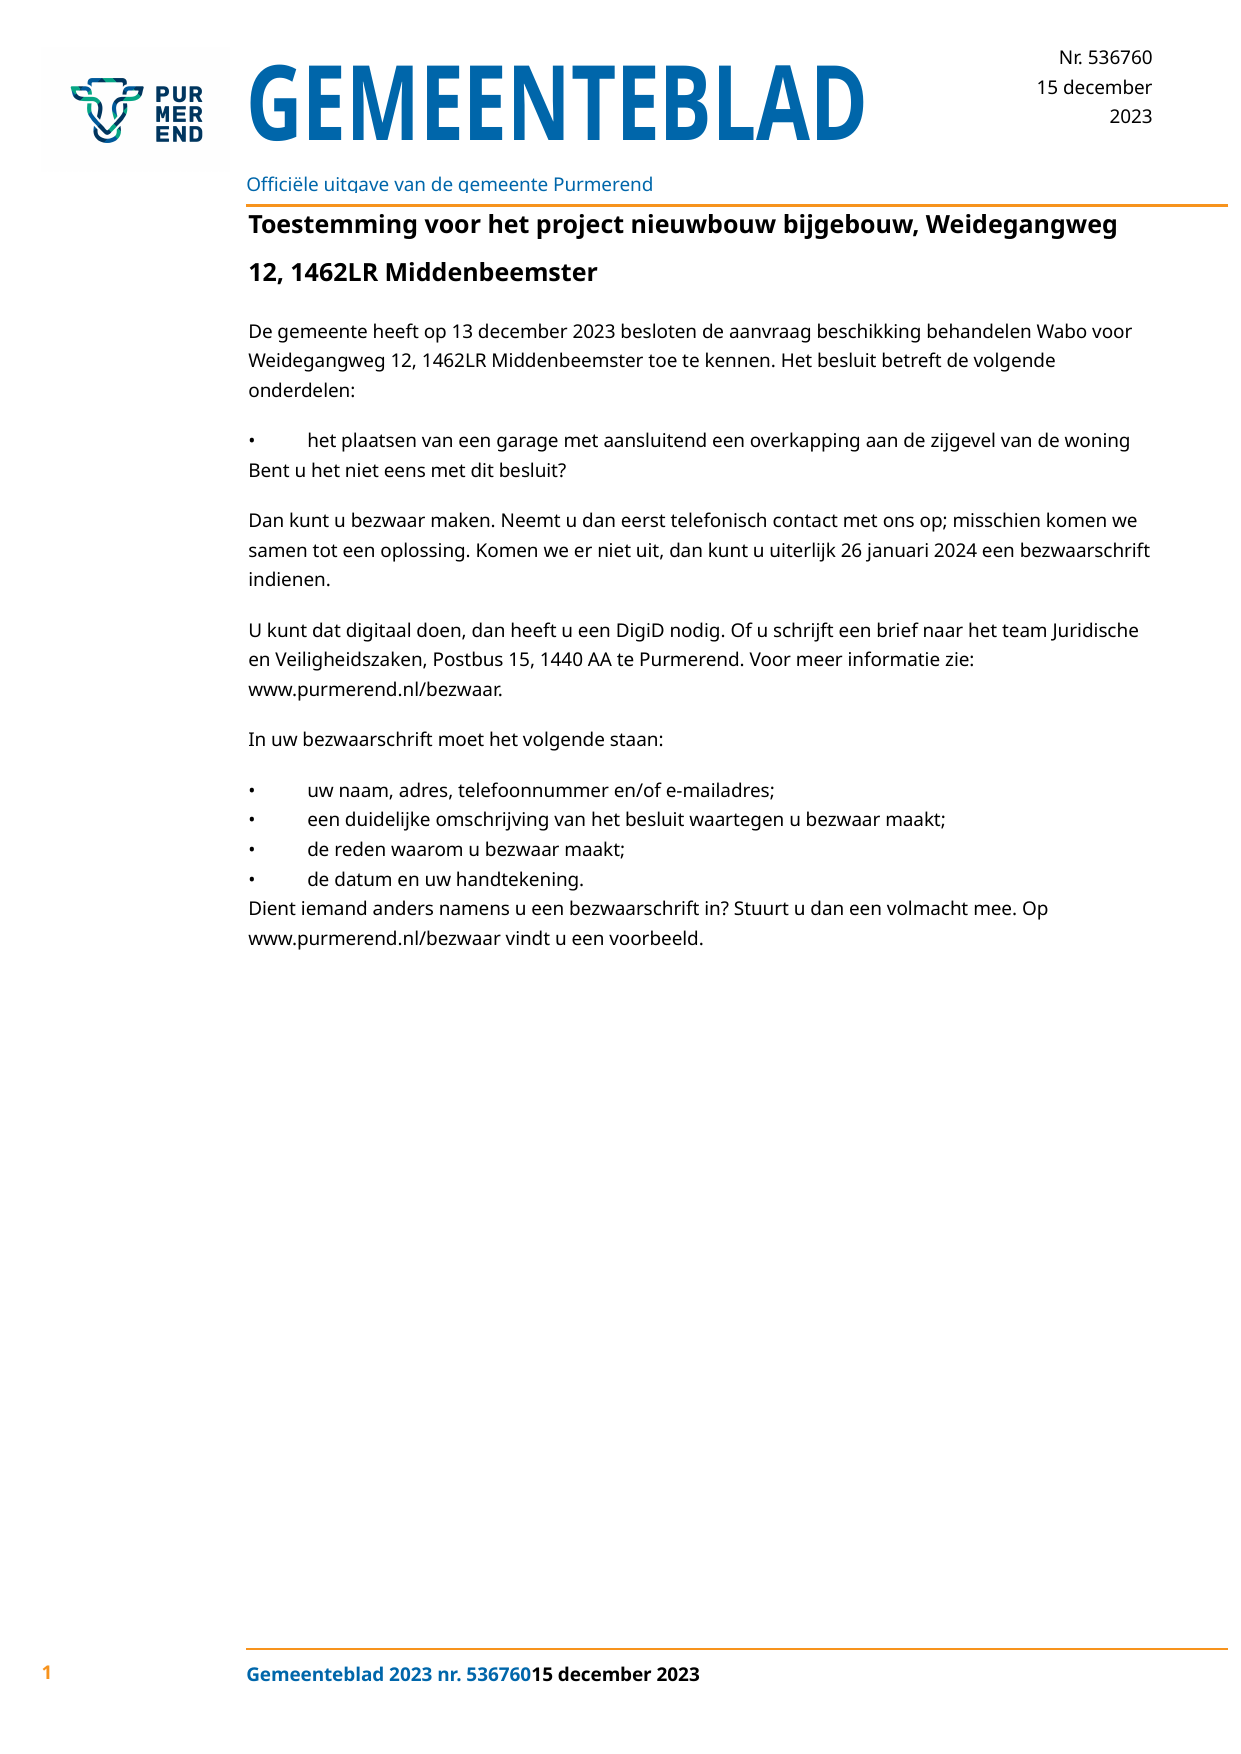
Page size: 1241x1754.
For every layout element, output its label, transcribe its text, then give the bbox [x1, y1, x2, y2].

text Bent u het niet eens met dit besluit? [248, 457, 1152, 483]
list het plaatsen van een garage met aansluitend een overkapping aan de zijgevel van de woning [248, 427, 1152, 453]
text Dan kunt u bezwaar maken. Neemt u dan eerst telefonisch contact met ons op; misschien komen we samen tot een oplossing. Komen we er niet uit, dan kunt u uiterlijk 26 januari 2024 een bezwaarschrift indienen. [248, 507, 1152, 592]
text Dient iemand anders namens u een bezwaarschrift in? Stuurt u dan een volmacht mee. Op www.purmerend.nl/bezwaar vindt u een voorbeeld. [248, 895, 1152, 951]
list uw naam, adres, telefoonnummer en/of e-mailadres; [248, 777, 1152, 803]
picture [41, 47, 231, 172]
text Toestemming voor het project nieuwbouw bijgebouw, Weidegangweg 12, 1462LR Middenbeemster [248, 207, 1152, 288]
list de reden waarom u bezwaar maakt; [248, 836, 1152, 862]
text U kunt dat digitaal doen, dan heeft u een DigiD nodig. Of u schrijft een brief naar het team Juridische en Veiligheidszaken, Postbus 15, 1440 AA te Purmerend. Voor meer informatie zie: www.purmerend.nl/bezwaar. [248, 617, 1152, 702]
list een duidelijke omschrijving van het besluit waartegen u bezwaar maakt; [248, 807, 1152, 832]
list de datum en uw handtekening. [248, 866, 1152, 892]
text In uw bezwaarschrift moet het volgende staan: [248, 727, 1152, 752]
text De gemeente heeft op 13 december 2023 besloten de aanvraag beschikking behandelen Wabo voor Weidegangweg 12, 1462LR Middenbeemster toe te kennen. Het besluit betreft de volgende onderdelen: [248, 318, 1152, 403]
